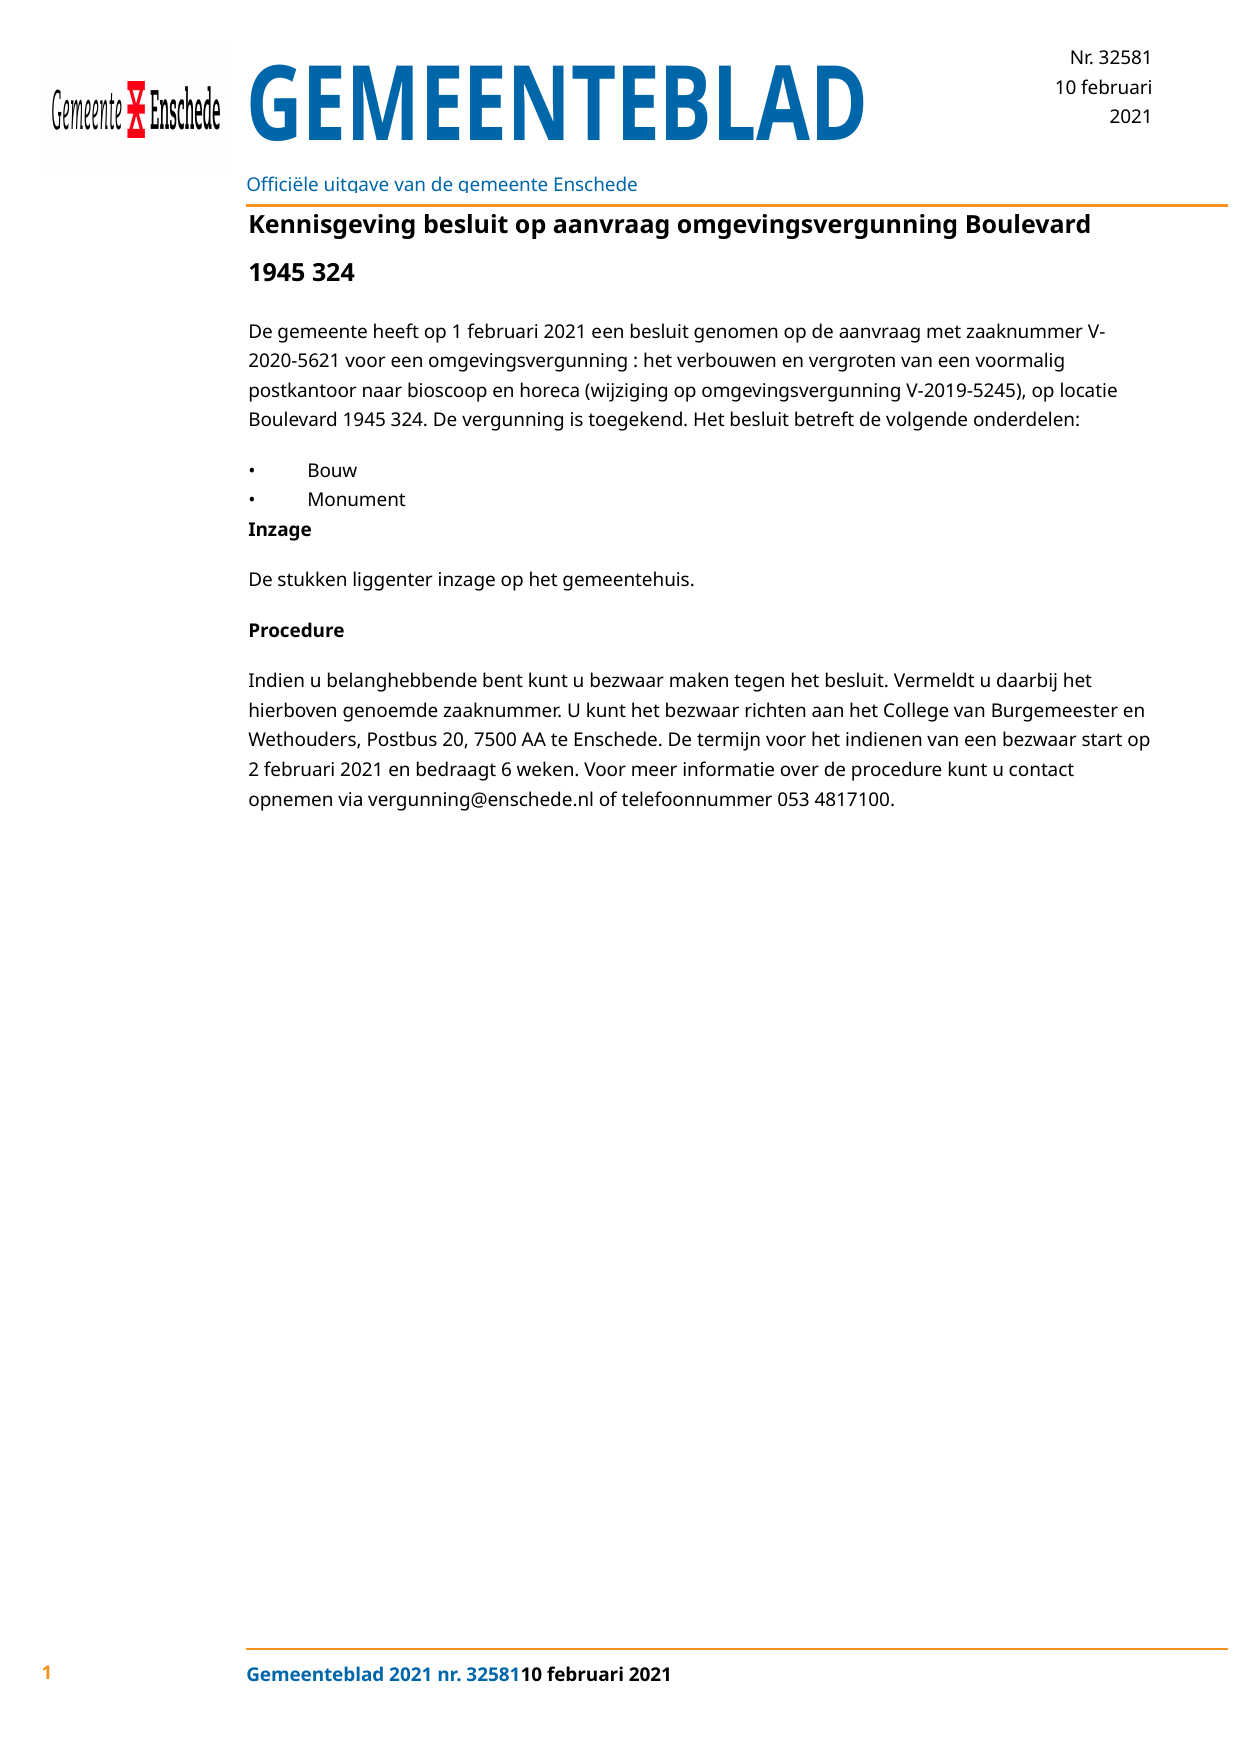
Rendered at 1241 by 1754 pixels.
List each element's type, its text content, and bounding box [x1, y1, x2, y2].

text Inzage [248, 516, 1152, 542]
text Procedure [248, 617, 1152, 643]
list Monument [248, 487, 1152, 512]
text De stukken liggenter inzage op het gemeentehuis. [248, 567, 1152, 592]
text Indien u belanghebbende bent kunt u bezwaar maken tegen het besluit. Vermeldt u daarbij het hierboven genoemde zaaknummer. U kunt het bezwaar richten aan het College van Burgemees­ter en Wethouders, Postbus 20, 7500 AA te Enschede. De termijn voor het indienen van een bezwaar start op 2 februari 2021 en bedraagt 6 weken. Voor meer informatie over de procedure kunt u contact opnemen via vergunning@enschede.nl of telefoonnummer 053 4817100. [248, 667, 1152, 812]
text De gemeente heeft op 1 februari 2021 een besluit genomen op de aanvraag met zaaknummer V-2020-5621 voor een omgevingsvergunning : het verbouwen en vergroten van een voormalig postkantoor naar bioscoop en horeca (wijziging op omgevingsvergunning V-2019-5245), op locatie Boulevard 1945 324. De vergunning is toegekend. Het besluit betreft de volgende onderdelen: [248, 318, 1152, 432]
picture [41, 47, 231, 172]
list Bouw [248, 457, 1152, 483]
text Kennisgeving besluit op aanvraag omgevingsvergunning Boulevard 1945 324 [248, 207, 1152, 288]
